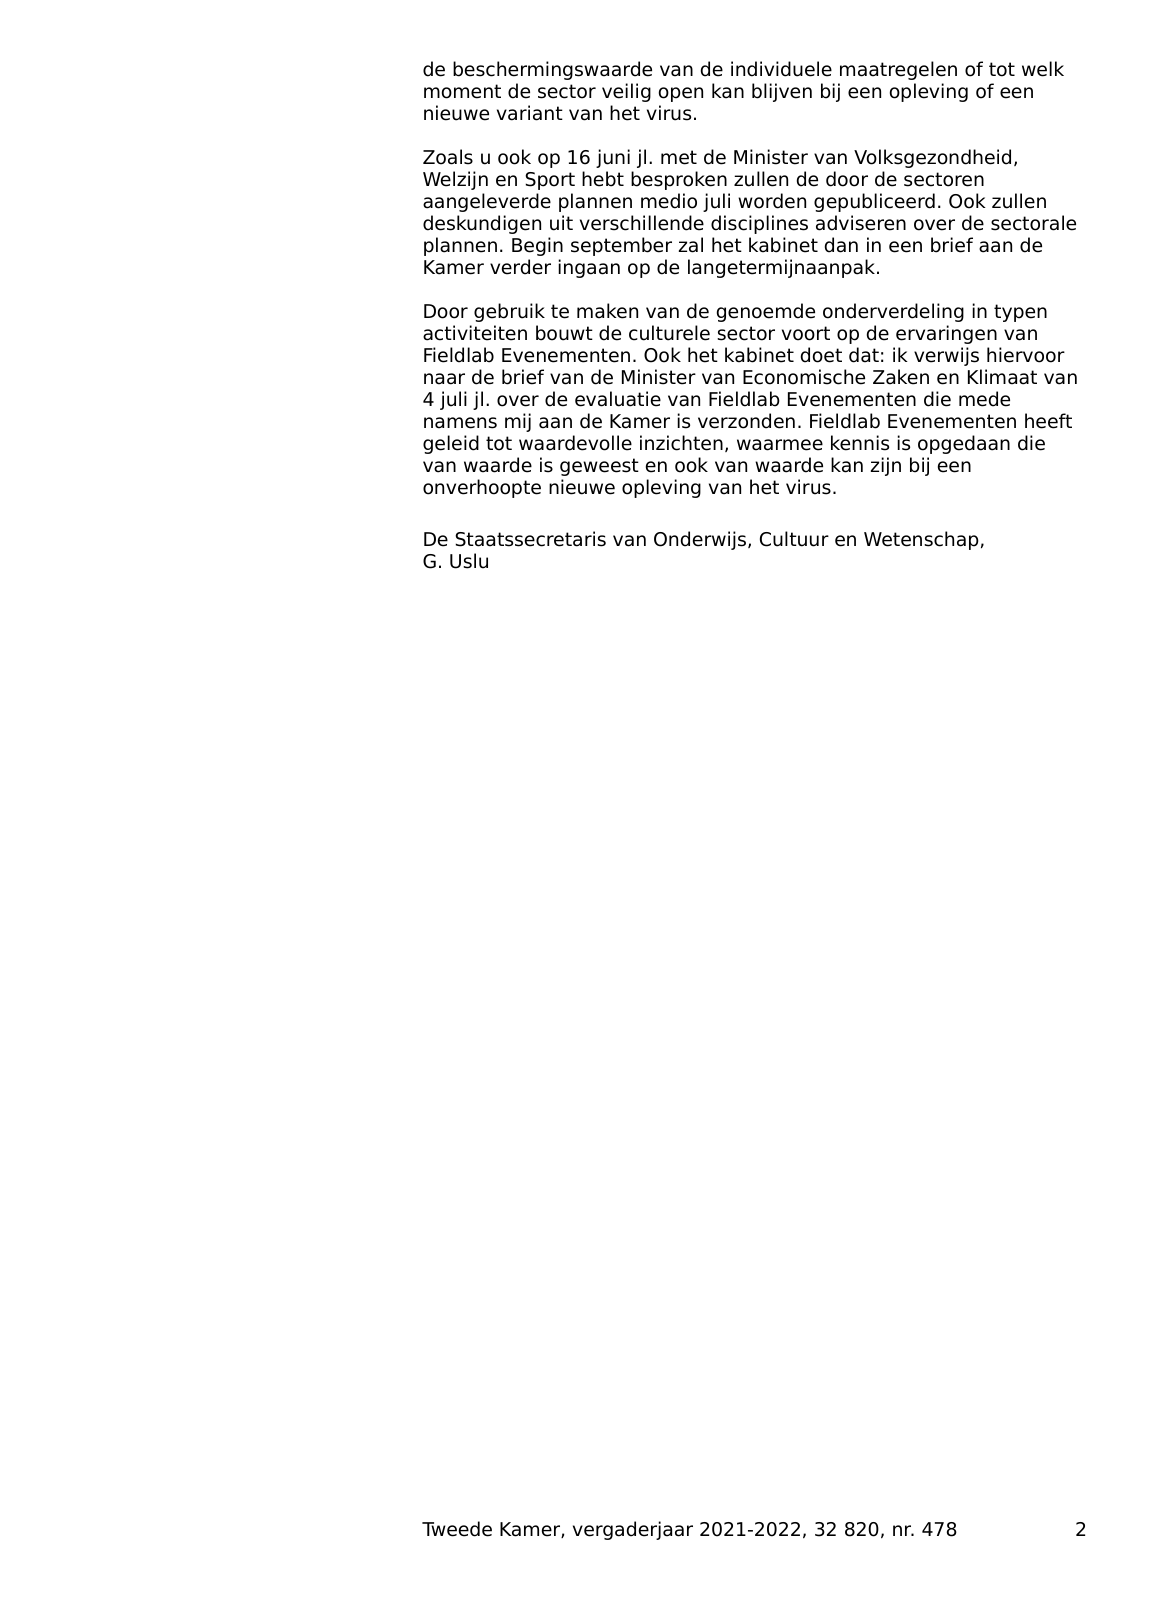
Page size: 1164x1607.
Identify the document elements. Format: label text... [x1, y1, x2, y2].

text Door gebruik te maken van de genoemde onderverdeling in typen activiteiten bouwt de culturele sector voort op de ervaringen van Fieldlab Evenementen. Ook het kabinet doet dat: ik verwijs hiervoor naar de brief van de Minister van Economische Zaken en Klimaat van 4 juli jl. over de evaluatie van Fieldlab Evenementen die mede namens mij aan de Kamer is verzonden. Fieldlab Evenementen heeft geleid tot waardevolle inzichten, waarmee kennis is opgedaan die van waarde is geweest en ook van waarde kan zijn bij een onverhoopte nieuwe opleving van het virus. [422, 301, 1087, 499]
text de beschermingswaarde van de individuele maatregelen of tot welk moment de sector veilig open kan blijven bij een opleving of een nieuwe variant van het virus. [422, 59, 1087, 125]
text De Staatssecretaris van Onderwijs, Cultuur en Wetenschap, G. Uslu [422, 529, 1087, 573]
text Zoals u ook op 16 juni jl. met de Minister van Volksgezondheid, Welzijn en Sport hebt besproken zullen de door de sectoren aangeleverde plannen medio juli worden gepubliceerd. Ook zullen deskundigen uit verschillende disciplines adviseren over de sectorale plannen. Begin september zal het kabinet dan in een brief aan de Kamer verder ingaan op de langetermijnaanpak. [422, 147, 1087, 279]
